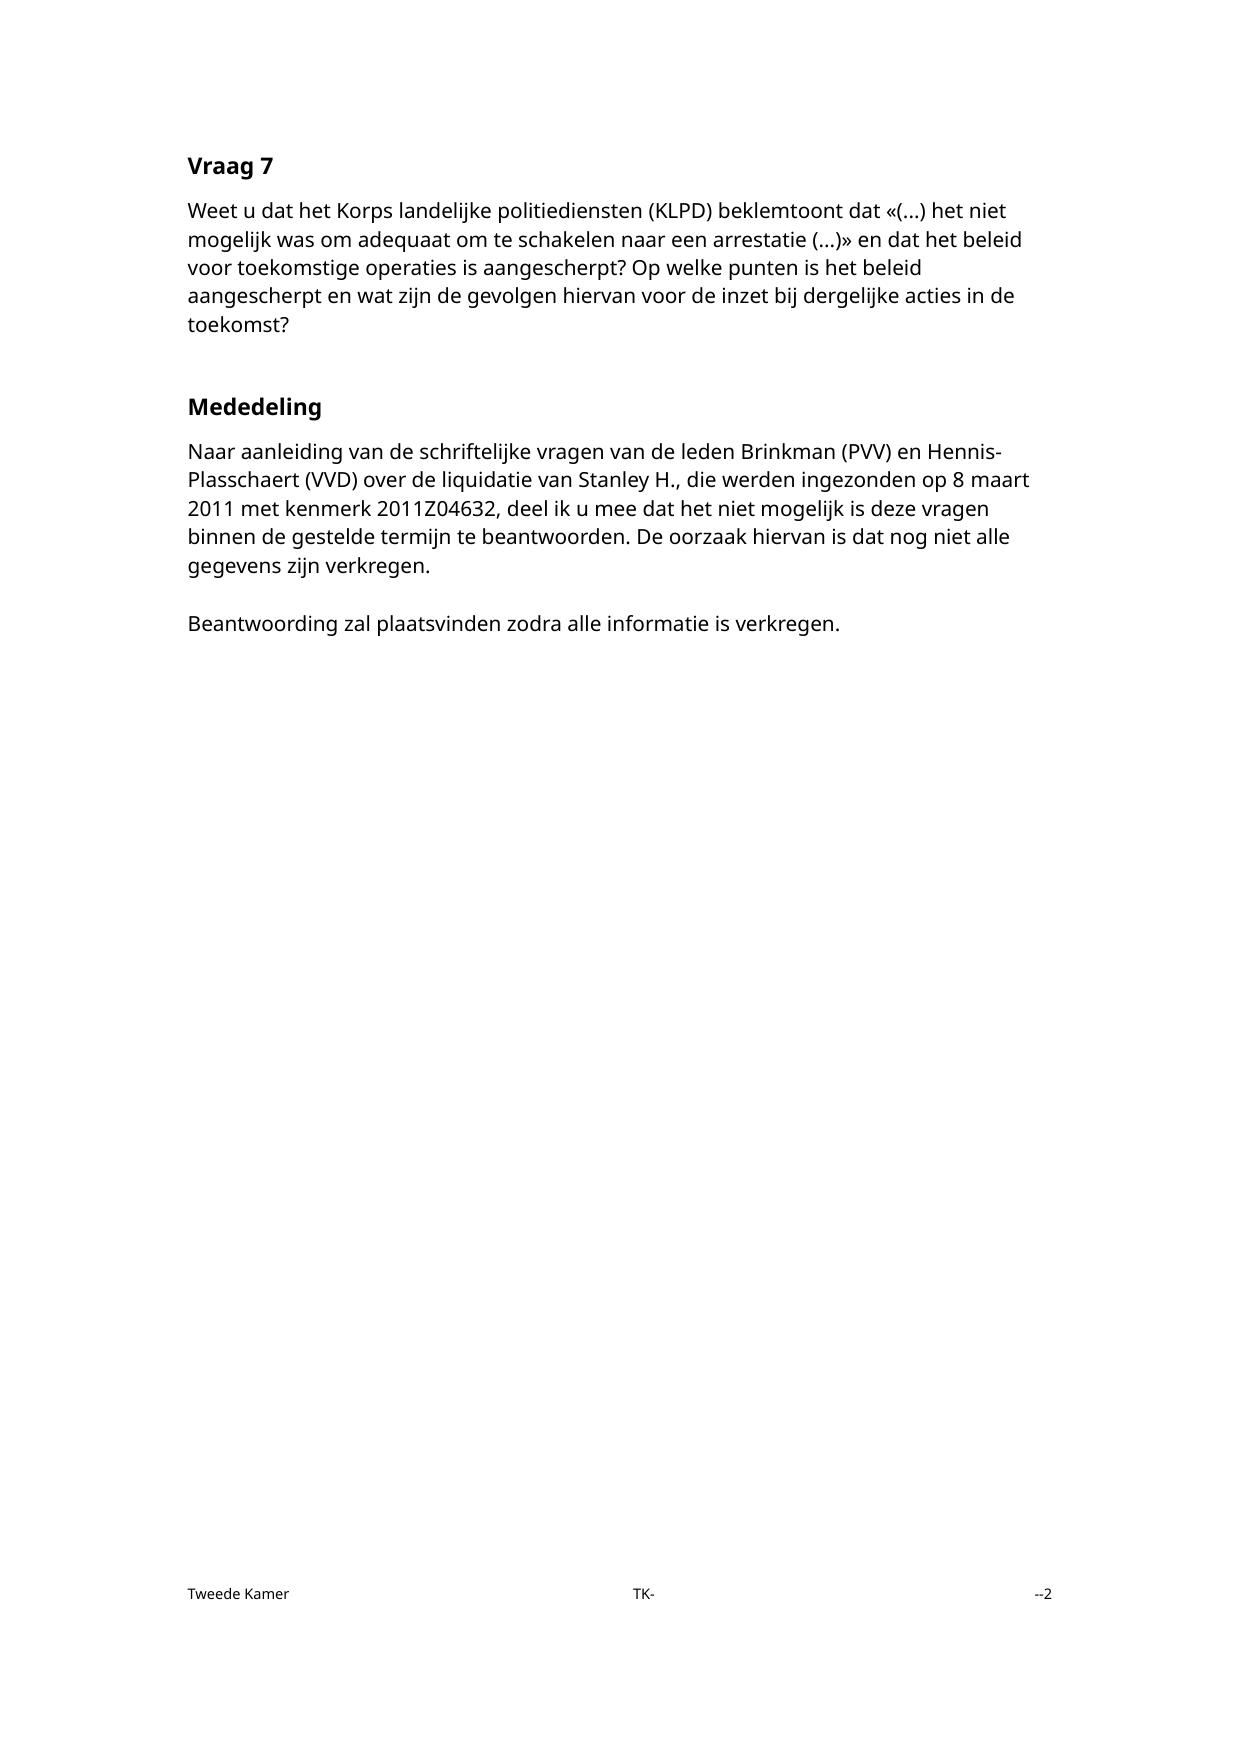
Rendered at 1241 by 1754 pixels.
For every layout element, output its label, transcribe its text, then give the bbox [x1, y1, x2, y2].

text Weet u dat het Korps landelijke politiediensten (KLPD) beklemtoont dat «(...) het niet mogelijk was om adequaat om te schakelen naar een arrestatie (...)» en dat het beleid voor toekomstige operaties is aangescherpt? Op welke punten is het beleid aangescherpt en wat zijn de gevolgen hiervan voor de inzet bij dergelijke acties in de toekomst? [187, 196, 1053, 338]
subtitle Mededeling [187, 391, 1053, 422]
subtitle Vraag 7 [187, 150, 1053, 181]
text Beantwoording zal plaatsvinden zodra alle informatie is verkregen. [187, 609, 1053, 638]
text Naar aanleiding van de schriftelijke vragen van de leden Brinkman (PVV) en Hennis-Plasschaert (VVD) over de liquidatie van Stanley H., die werden ingezonden op 8 maart 2011 met kenmerk 2011Z04632, deel ik u mee dat het niet mogelijk is deze vragen binnen de gestelde termijn te beantwoorden. De oorzaak hiervan is dat nog niet alle gegevens zijn verkregen. [187, 437, 1053, 579]
